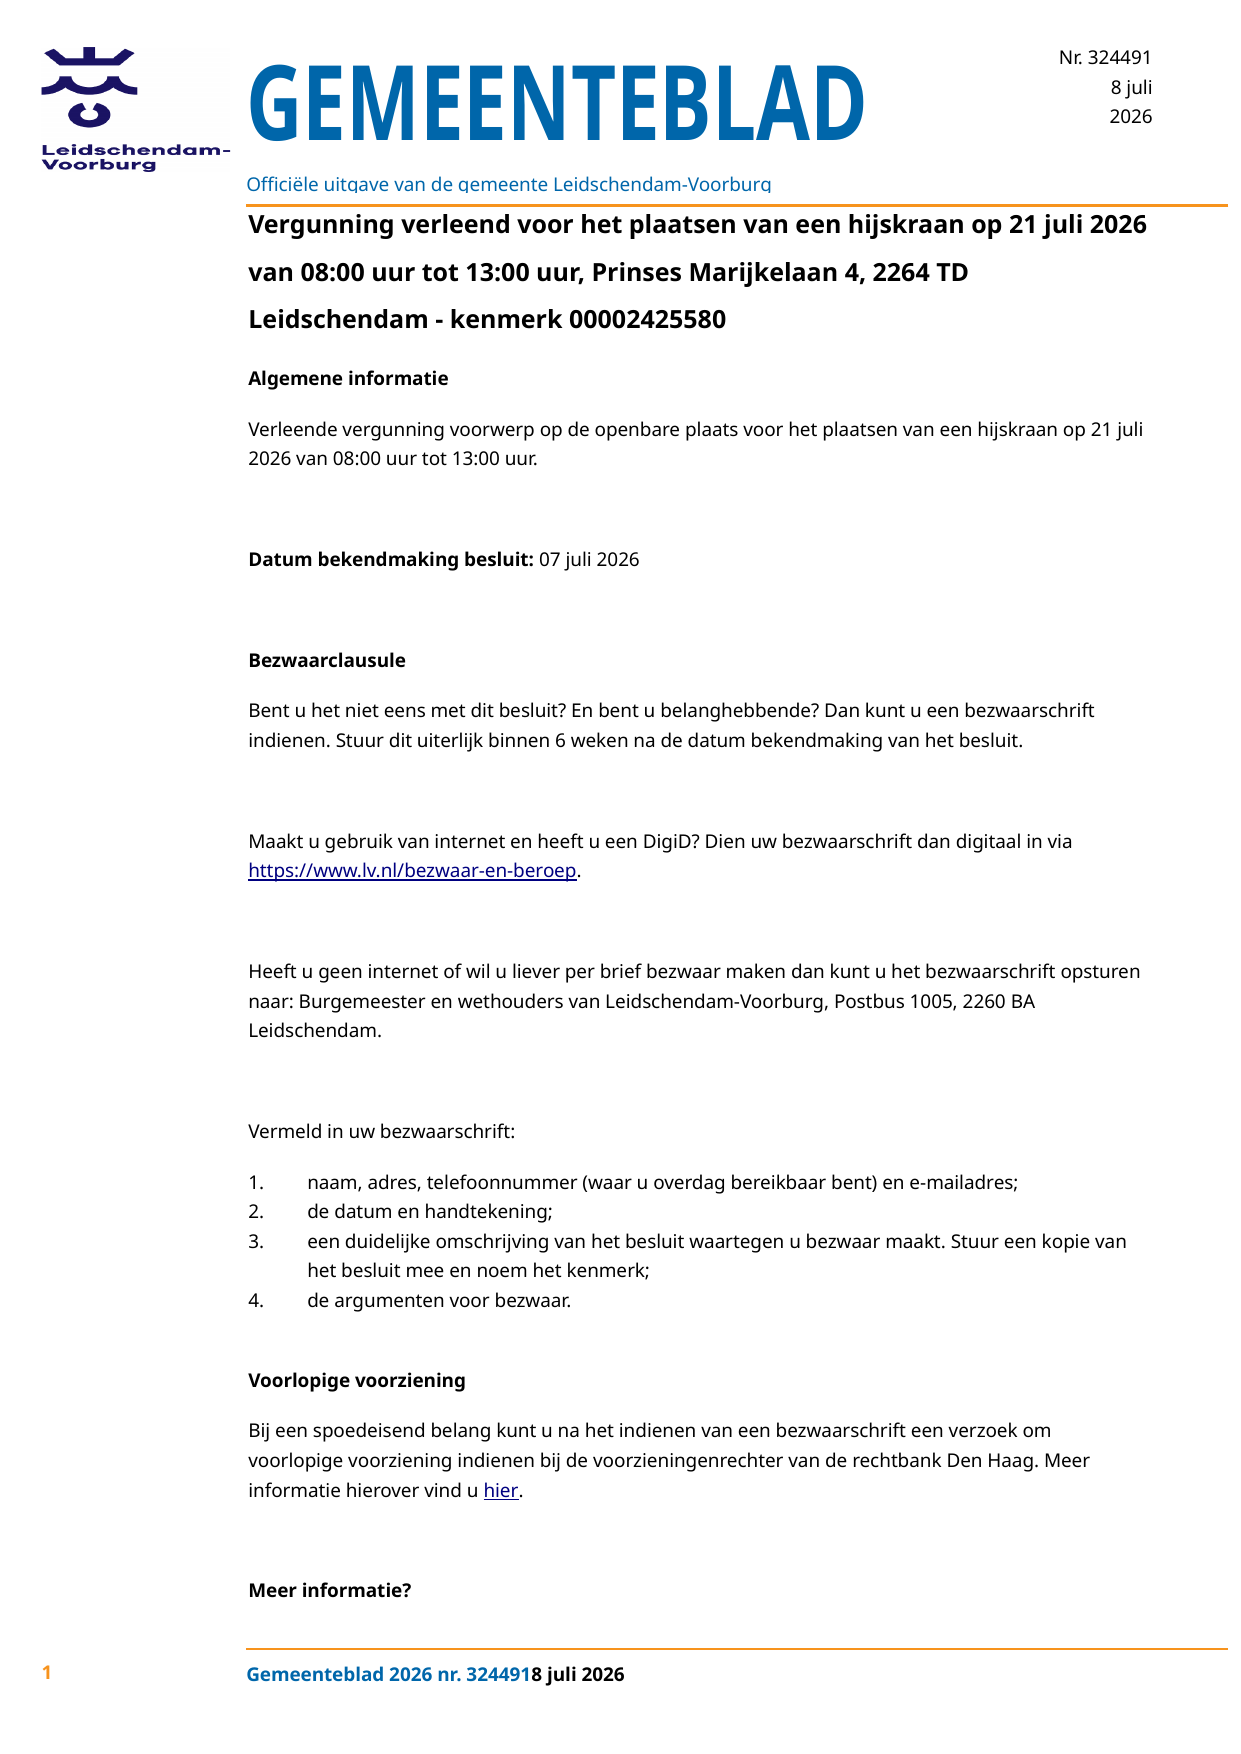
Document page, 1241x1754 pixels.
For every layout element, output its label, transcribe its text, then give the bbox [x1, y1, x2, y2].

text Maakt u gebruik van internet en heeft u een DigiD? Dien uw bezwaarschrift dan digitaal in via https://www.lv.nl/bezwaar-en-beroep. [248, 828, 1152, 883]
list de datum en handtekening; [248, 1198, 1152, 1224]
text Voorlopige voorziening [248, 1367, 1152, 1393]
text Verleende vergunning voorwerp op de openbare plaats voor het plaatsen van een hijskraan op 21 juli 2026 van 08:00 uur tot 13:00 uur. [248, 416, 1152, 471]
text Vermeld in uw bezwaarschrift: [248, 1118, 1152, 1144]
text Algemene informatie [248, 366, 1152, 391]
text Meer informatie? [248, 1578, 1152, 1603]
text Bent u het niet eens met dit besluit? En bent u belanghebbende? Dan kunt u een bezwaarschrift indienen. Stuur dit uiterlijk binnen 6 weken na de datum bekendmaking van het besluit. [248, 698, 1152, 753]
list een duidelijke omschrijving van het besluit waartegen u bezwaar maakt. Stuur een kopie van het besluit mee en noem het kenmerk; [248, 1228, 1152, 1283]
text Bezwaarclausule [248, 647, 1152, 673]
list de argumenten voor bezwaar. [248, 1287, 1152, 1313]
text Vergunning verleend voor het plaatsen van een hijskraan op 21 juli 2026 van 08:00 uur tot 13:00 uur, Prinses Marijkelaan 4, 2264 TD Leidschendam - kenmerk 00002425580 [248, 207, 1152, 336]
text Datum bekendmaking besluit: 07 juli 2026 [248, 546, 1152, 572]
picture [41, 47, 231, 172]
text Heeft u geen internet of wil u liever per brief bezwaar maken dan kunt u het bezwaarschrift opsturen naar: Burgemeester en wethouders van Leidschendam-Voorburg, Postbus 1005, 2260 BA Leidschendam. [248, 958, 1152, 1043]
list naam, adres, telefoonnummer (waar u overdag bereikbaar bent) en e-mailadres; [248, 1169, 1152, 1194]
text Bij een spoedeisend belang kunt u na het indienen van een bezwaarschrift een verzoek om voorlopige voorziening indienen bij de voorzieningenrechter van de rechtbank Den Haag. Meer informatie hierover vind u hier. [248, 1418, 1152, 1502]
